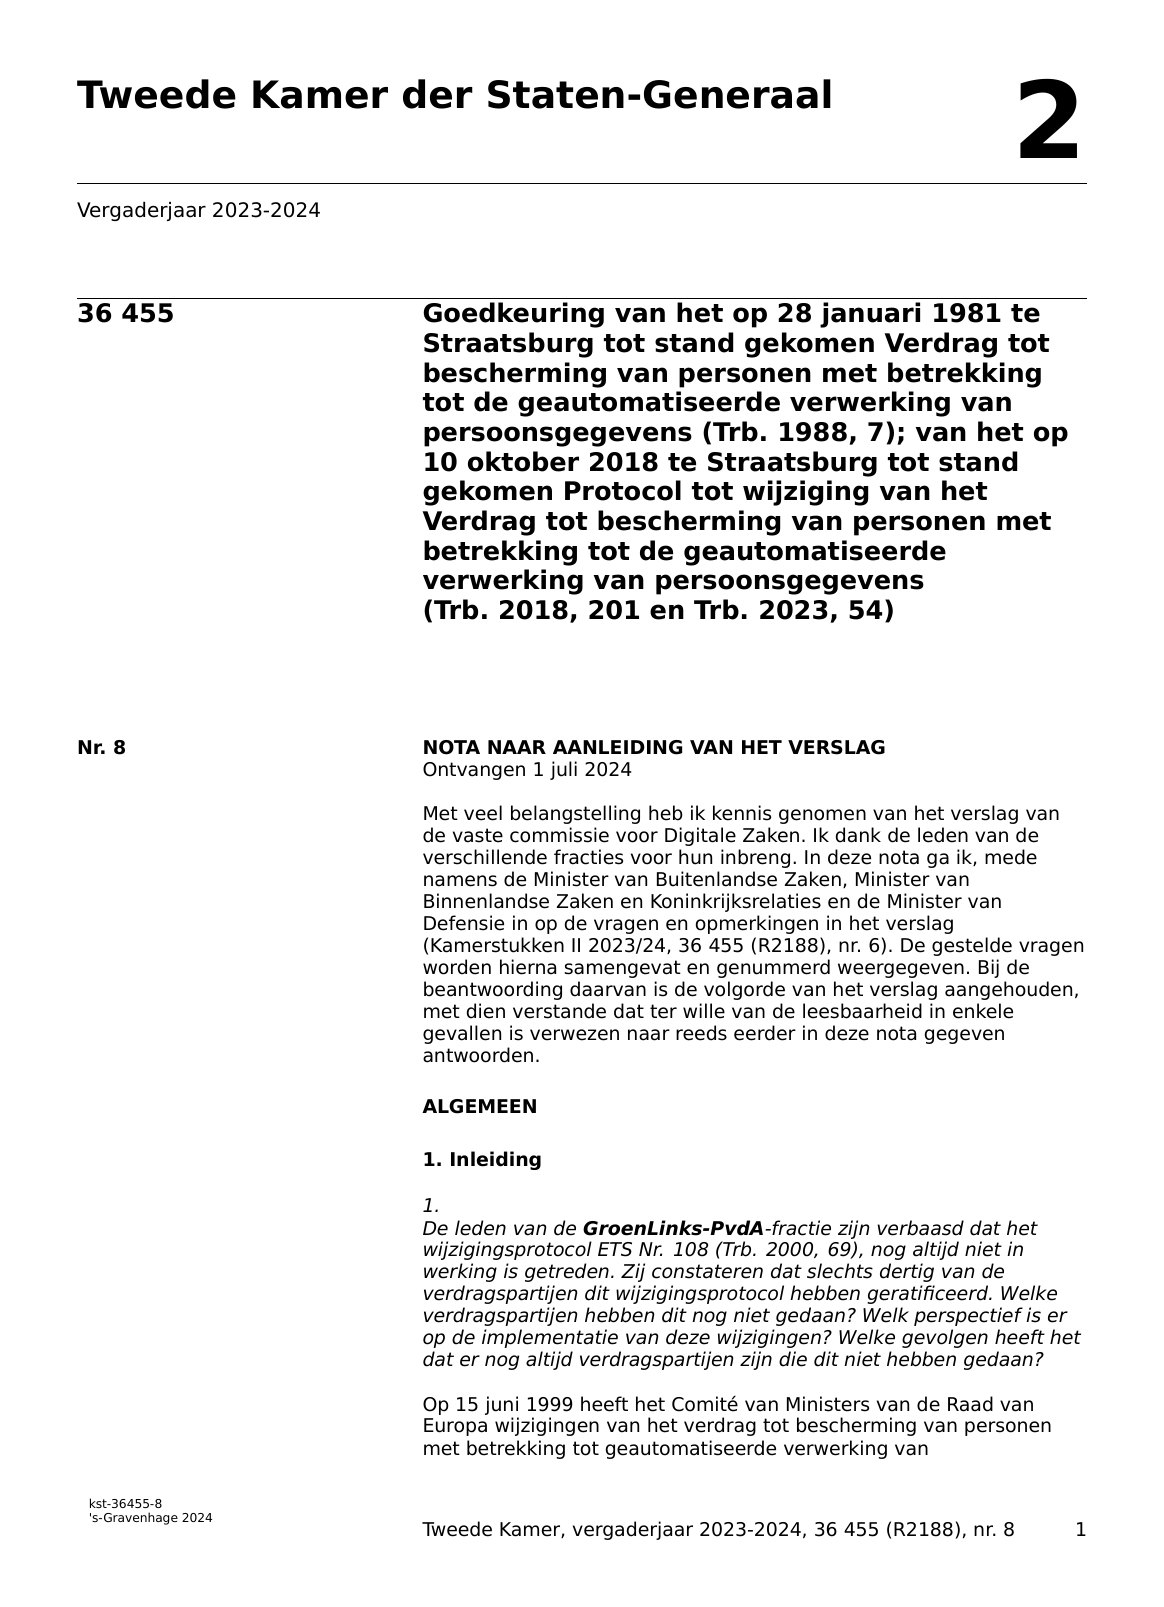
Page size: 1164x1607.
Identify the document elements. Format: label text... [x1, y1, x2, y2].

text De leden van de GroenLinks-PvdA-fractie zijn verbaasd dat het wijzigingsprotocol ETS Nr. 108 (Trb. 2000, 69), nog altijd niet in werking is getreden. Zij constateren dat slechts dertig van de verdragspartijen dit wijzigingsprotocol hebben geratificeerd. Welke verdragspartijen hebben dit nog niet gedaan? Welk perspectief is er op de implementatie van deze wijzigingen? Welke gevolgen heeft het dat er nog altijd verdragspartijen zijn die dit niet hebben gedaan? [422, 1217, 1087, 1371]
text 's-Gravenhage 2024 [88, 1511, 323, 1525]
text Op 15 juni 1999 heeft het Comité van Ministers van de Raad van Europa wijzigingen van het verdrag tot bescherming van personen met betrekking tot geautomatiseerde verwerking van [422, 1393, 1087, 1459]
subtitle 36 455 Goedkeuring van het op 28 januari 1981 te Straatsburg tot stand gekomen Verdrag tot bescherming van personen met betrekking tot de geautomatiseerde verwerking van persoonsgegevens (Trb. 1988, 7); van het op 10 oktober 2018 te Straatsburg tot stand gekomen Protocol tot wijziging van het Verdrag tot bescherming van personen met betrekking tot de geautomatiseerde verwerking van persoonsgegevens (Trb. 2018, 201 en Trb. 2023, 54) [77, 299, 1087, 626]
subtitle Nr. 8 NOTA NAAR AANLEIDING VAN HET VERSLAG [77, 737, 1087, 758]
table_header Tweede Kamer der Staten-Generaal [77, 59, 886, 183]
text kst-36455-8 [88, 1497, 323, 1511]
table_header 2 [886, 59, 1087, 183]
subtitle 1. Inleiding [422, 1148, 1087, 1170]
subtitle ALGEMEEN [422, 1096, 1087, 1118]
text Ontvangen 1 juli 2024 [422, 758, 1087, 781]
text 1. [422, 1195, 1087, 1217]
text Met veel belangstelling heb ik kennis genomen van het verslag van de vaste commissie voor Digitale Zaken. Ik dank de leden van de verschillende fracties voor hun inbreng. In deze nota ga ik, mede namens de Minister van Buitenlandse Zaken, Minister van Binnenlandse Zaken en Koninkrijksrelaties en de Minister van Defensie in op de vragen en opmerkingen in het verslag (Kamerstukken II 2023/24, 36 455 (R2188), nr. 6). De gestelde vragen worden hierna samengevat en genummerd weergegeven. Bij de beantwoording daarvan is de volgorde van het verslag aangehouden, met dien verstande dat ter wille van de leesbaarheid in enkele gevallen is verwezen naar reeds eerder in deze nota gegeven antwoorden. [422, 803, 1087, 1066]
table_cell Vergaderjaar 2023-2024 [77, 184, 1087, 298]
